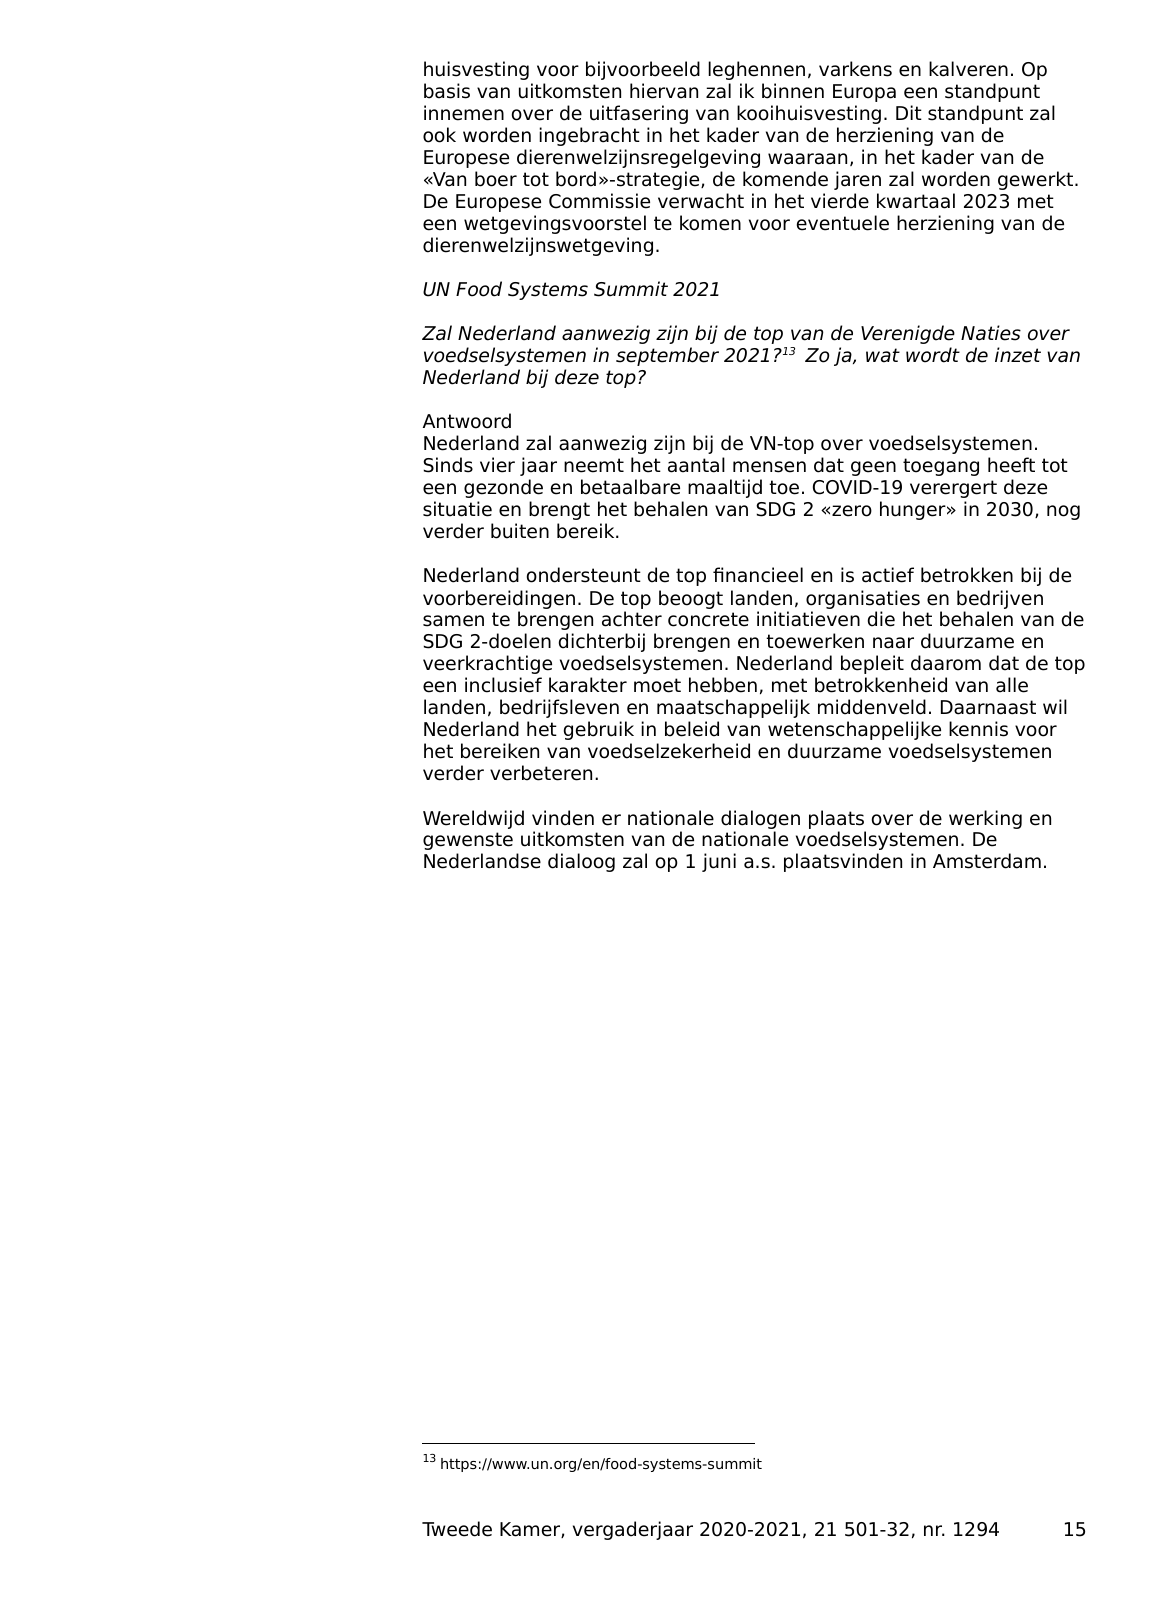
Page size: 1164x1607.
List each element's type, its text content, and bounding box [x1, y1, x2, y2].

text huisvesting voor bijvoorbeeld leghennen, varkens en kalveren. Op basis van uitkomsten hiervan zal ik binnen Europa een standpunt innemen over de uitfasering van kooihuisvesting. Dit standpunt zal ook worden ingebracht in het kader van de herziening van de Europese dierenwelzijnsregelgeving waaraan, in het kader van de «Van boer tot bord»-strategie, de komende jaren zal worden gewerkt. De Europese Commissie verwacht in het vierde kwartaal 2023 met een wetgevingsvoorstel te komen voor eventuele herziening van de dierenwelzijnswetgeving. [422, 59, 1087, 257]
text Nederland ondersteunt de top financieel en is actief betrokken bij de voorbereidingen. De top beoogt landen, organisaties en bedrijven samen te brengen achter concrete initiatieven die het behalen van de SDG 2-doelen dichterbij brengen en toewerken naar duurzame en veerkrachtige voedselsystemen. Nederland bepleit daarom dat de top een inclusief karakter moet hebben, met betrokkenheid van alle landen, bedrijfsleven en maatschappelijk middenveld. Daarnaast wil Nederland het gebruik in beleid van wetenschappelijke kennis voor het bereiken van voedselzekerheid en duurzame voedselsystemen verder verbeteren. [422, 565, 1087, 785]
subtitle UN Food Systems Summit 2021 [422, 279, 1087, 301]
text https://www.un.org/en/food-systems-summit [422, 1452, 1087, 1474]
text Wereldwijd vinden er nationale dialogen plaats over de werking en gewenste uitkomsten van de nationale voedselsystemen. De Nederlandse dialoog zal op 1 juni a.s. plaatsvinden in Amsterdam. [422, 807, 1087, 873]
text Antwoord [422, 411, 1087, 433]
text Nederland zal aanwezig zijn bij de VN-top over voedselsystemen. Sinds vier jaar neemt het aantal mensen dat geen toegang heeft tot een gezonde en betaalbare maaltijd toe. COVID-19 verergert deze situatie en brengt het behalen van SDG 2 «zero hunger» in 2030, nog verder buiten bereik. [422, 433, 1087, 543]
text Zal Nederland aanwezig zijn bij de top van de Verenigde Naties over voedselsystemen in september 2021? Zo ja, wat wordt de inzet van Nederland bij deze top? [422, 323, 1087, 389]
